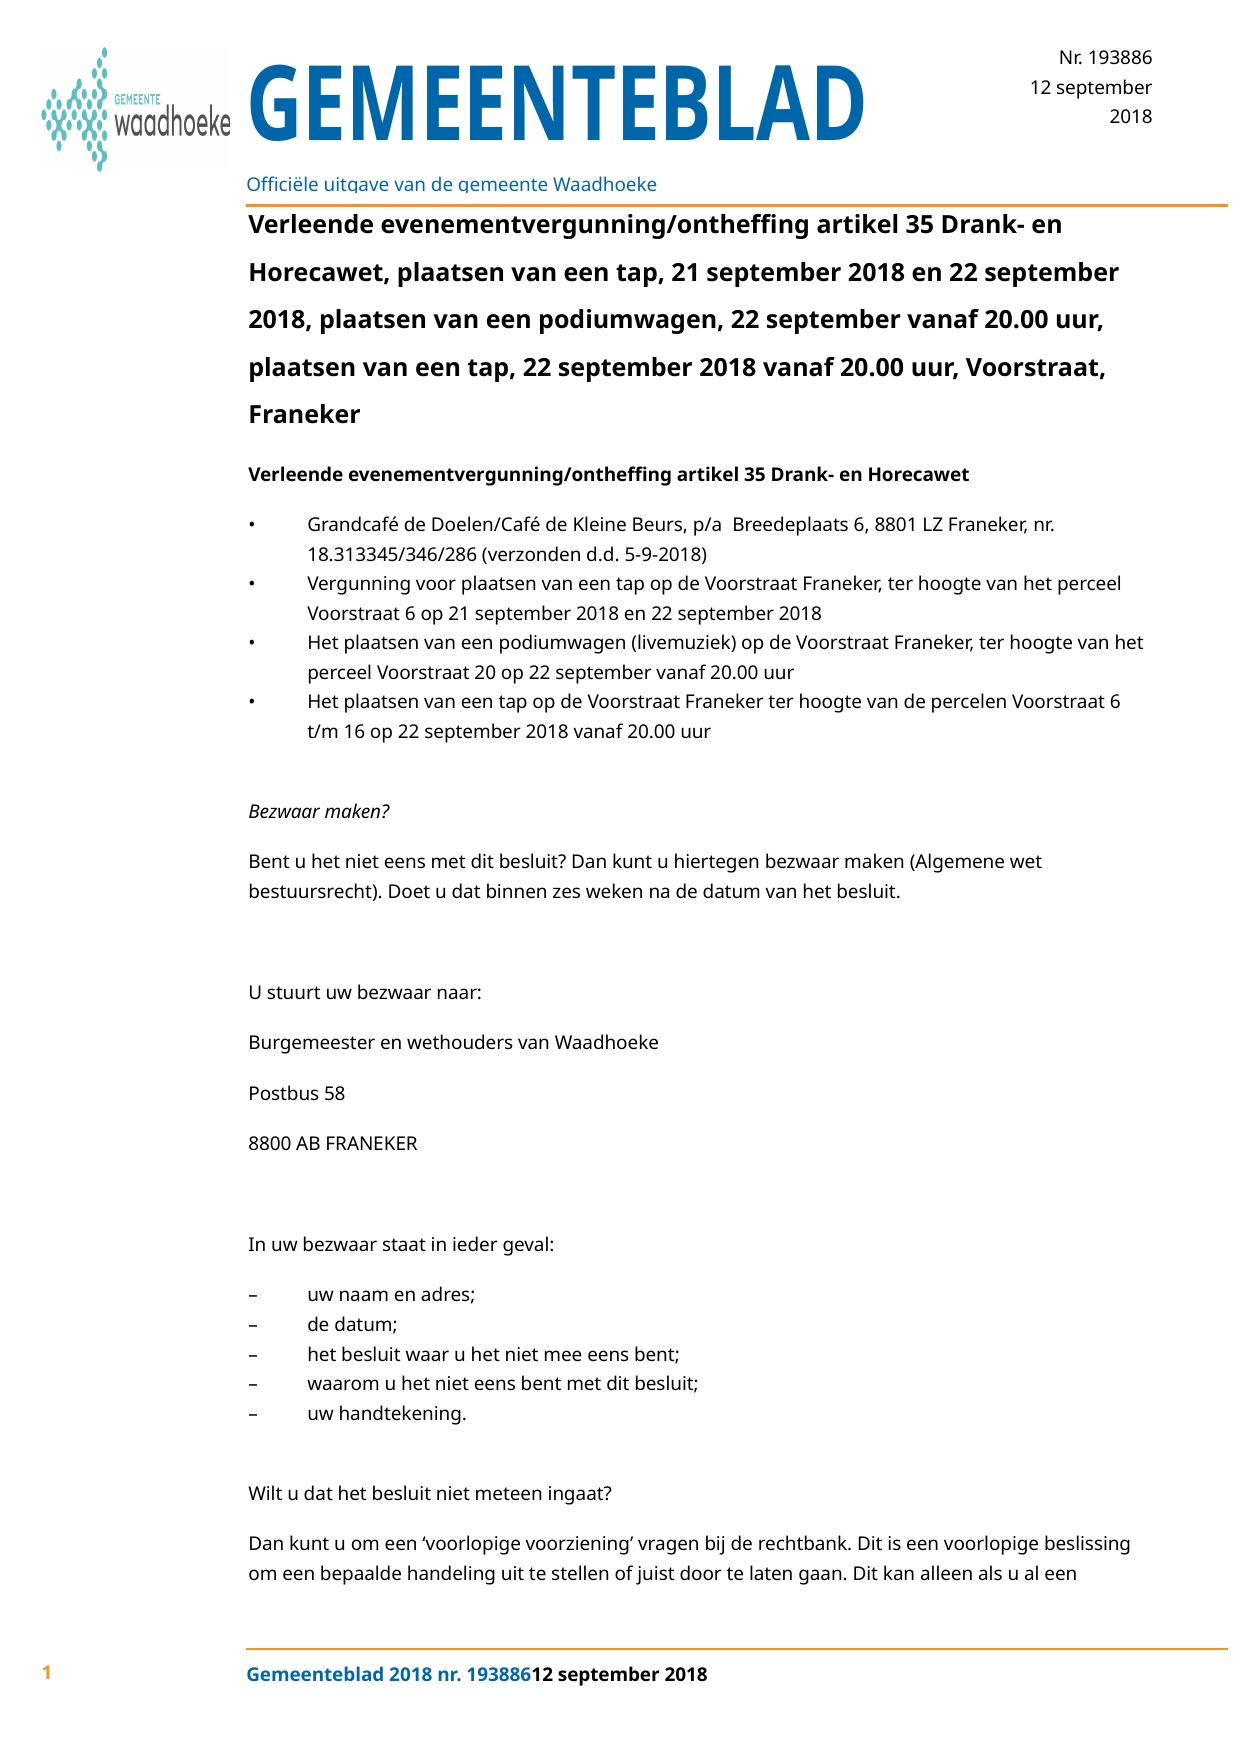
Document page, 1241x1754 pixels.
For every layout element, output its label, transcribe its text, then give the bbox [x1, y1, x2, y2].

list uw handtekening. [248, 1400, 1152, 1426]
list Het plaatsen van een tap op de Voorstraat Franeker ter hoogte van de percelen Voorstraat 6 t/m 16 op 22 september 2018 vanaf 20.00 uur [248, 689, 1152, 744]
list de datum; [248, 1311, 1152, 1337]
list het besluit waar u het niet mee eens bent; [248, 1341, 1152, 1366]
text In uw bezwaar staat in ieder geval: [248, 1231, 1152, 1257]
list uw naam en adres; [248, 1282, 1152, 1307]
text Dan kunt u om een ‘voorlopige voorziening’ vragen bij de rechtbank. Dit is een voorlopige beslissing om een bepaalde handeling uit te stellen of juist door te laten gaan. Dit kan alleen als u al een [248, 1530, 1152, 1586]
list waarom u het niet eens bent met dit besluit; [248, 1370, 1152, 1396]
text Bent u het niet eens met dit besluit? Dan kunt u hiertegen bezwaar maken (Algemene wet bestuursrecht). Doet u dat binnen zes weken na de datum van het besluit. [248, 849, 1152, 904]
text Postbus 58 [248, 1080, 1152, 1106]
list Het plaatsen van een podiumwagen (livemuziek) op de Voorstraat Franeker, ter hoogte van het perceel Voorstraat 20 op 22 september vanaf 20.00 uur [248, 629, 1152, 685]
text Bezwaar maken? [248, 798, 1152, 824]
text 8800 AB FRANEKER [248, 1130, 1152, 1156]
text Verleende evenementvergunning/ontheffing artikel 35 Drank- en Horecawet, plaatsen van een tap, 21 september 2018 en 22 september 2018, plaatsen van een podiumwagen, 22 september vanaf 20.00 uur, plaatsen van een tap, 22 september 2018 vanaf 20.00 uur, Voorstraat, Franeker [248, 207, 1152, 431]
text U stuurt uw bezwaar naar: [248, 979, 1152, 1005]
picture [41, 47, 231, 172]
text Burgemeester en wethouders van Waadhoeke [248, 1029, 1152, 1055]
text Wilt u dat het besluit niet meteen ingaat? [248, 1480, 1152, 1506]
list Grandcafé de Doelen/Café de Kleine Beurs, p/a Breedeplaats 6, 8801 LZ Franeker, nr. 18.313345/346/286 (verzonden d.d. 5-9-2018) [248, 511, 1152, 566]
text Verleende evenementvergunning/ontheffing artikel 35 Drank- en Horecawet [248, 461, 1152, 486]
list Vergunning voor plaatsen van een tap op de Voorstraat Franeker, ter hoogte van het perceel Voorstraat 6 op 21 september 2018 en 22 september 2018 [248, 570, 1152, 626]
